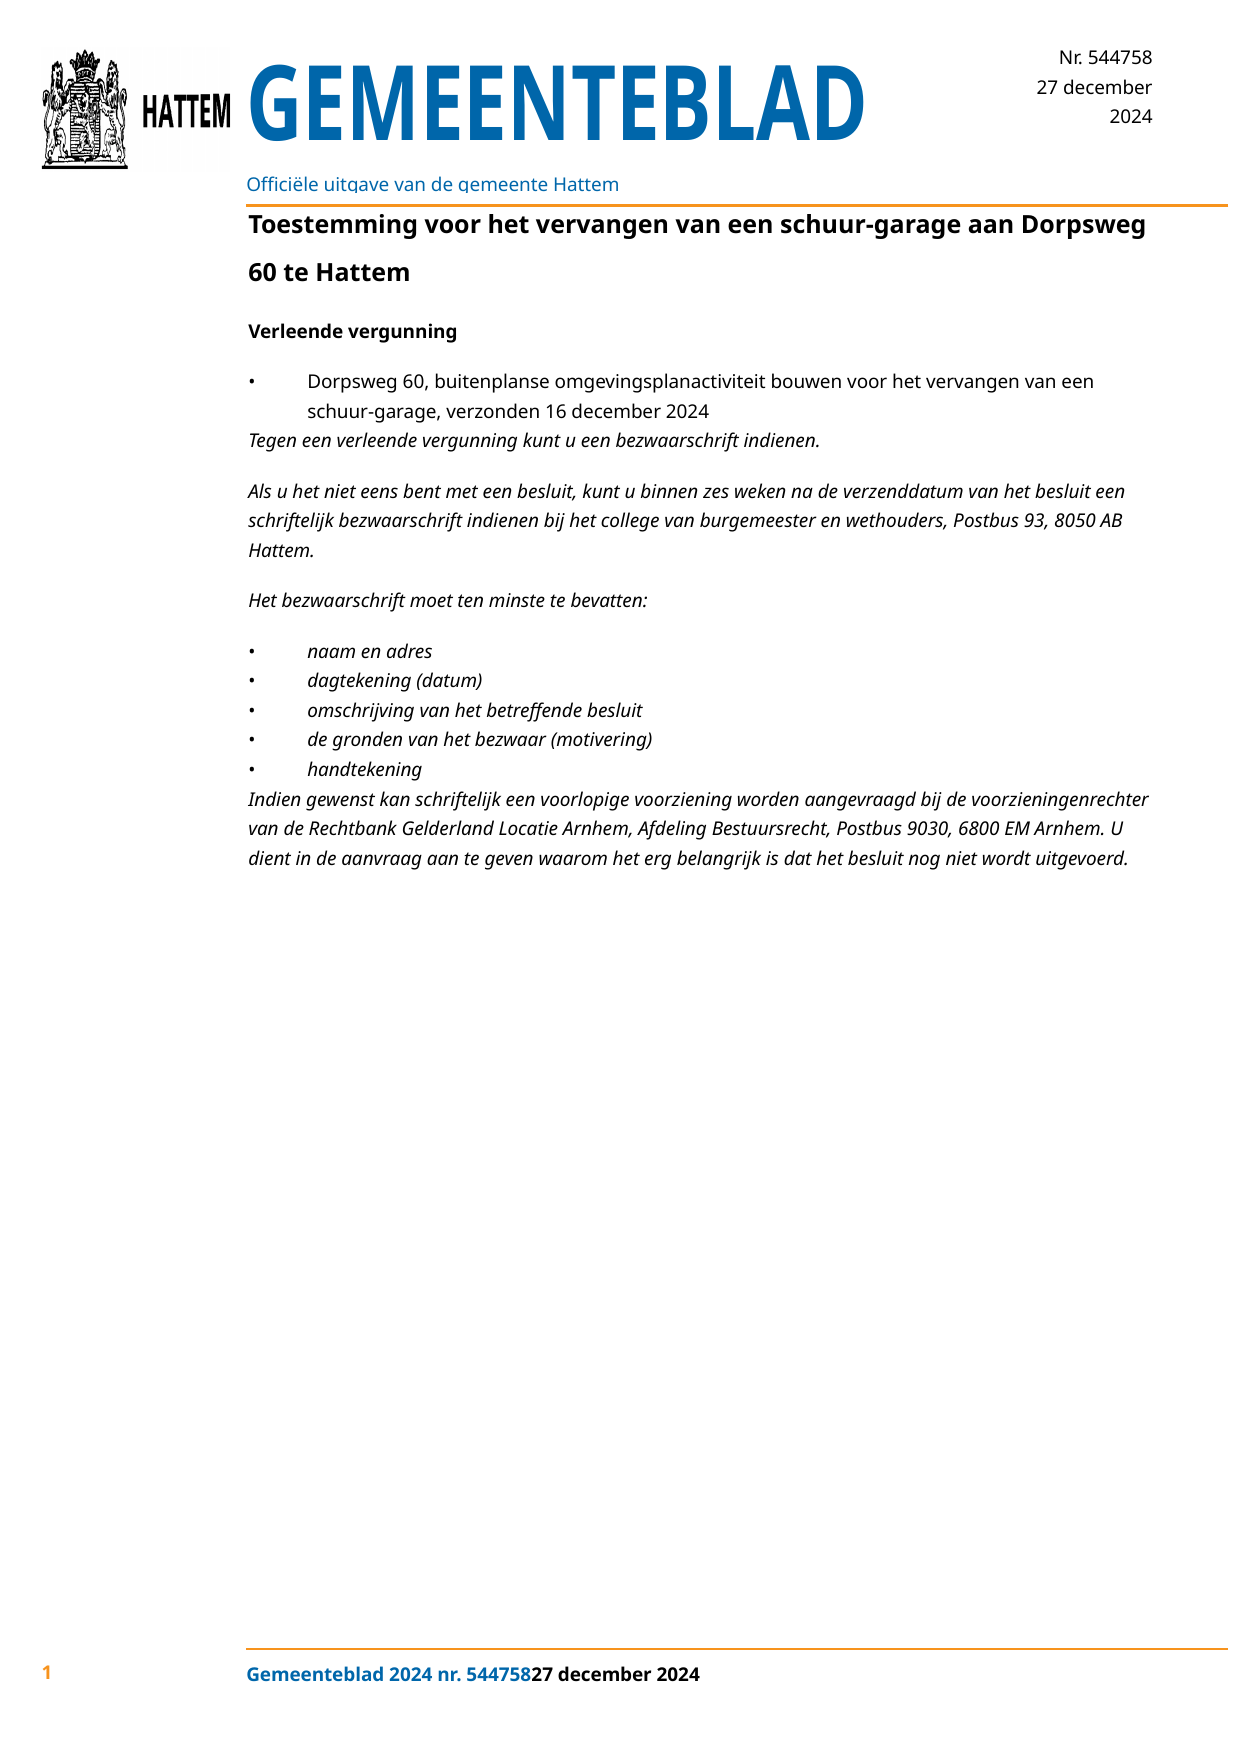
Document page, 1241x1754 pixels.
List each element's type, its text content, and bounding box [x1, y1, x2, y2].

text Het bezwaarschrift moet ten minste te bevatten: [248, 587, 1152, 613]
text Indien gewenst kan schriftelijk een voorlopige voorziening worden aangevraagd bij de voorzieningenrechter van de Rechtbank Gelderland Locatie Arnhem, Afdeling Bestuursrecht, Postbus 9030, 6800 EM Arnhem. U dient in de aanvraag aan te geven waarom het erg belangrijk is dat het besluit nog niet wordt uitgevoerd. [248, 786, 1152, 871]
list Dorpsweg 60, buitenplanse omgevingsplanactiviteit bouwen voor het vervangen van een schuur-garage, verzonden 16 december 2024 [248, 368, 1152, 424]
text Verleende vergunning [248, 318, 1152, 344]
list handtekening [248, 756, 1152, 782]
picture [41, 47, 231, 172]
list dagtekening (datum) [248, 667, 1152, 693]
text Toestemming voor het vervangen van een schuur-garage aan Dorpsweg 60 te Hattem [248, 207, 1152, 288]
list de gronden van het bezwaar (motivering) [248, 727, 1152, 752]
list omschrijving van het betreffende besluit [248, 697, 1152, 723]
list naam en adres [248, 638, 1152, 664]
text Tegen een verleende vergunning kunt u een bezwaarschrift indienen. [248, 427, 1152, 453]
text Als u het niet eens bent met een besluit, kunt u binnen zes weken na de verzenddatum van het besluit een schriftelijk bezwaarschrift indienen bij het college van burgemeester en wethouders, Postbus 93, 8050 AB Hattem. [248, 478, 1152, 563]
